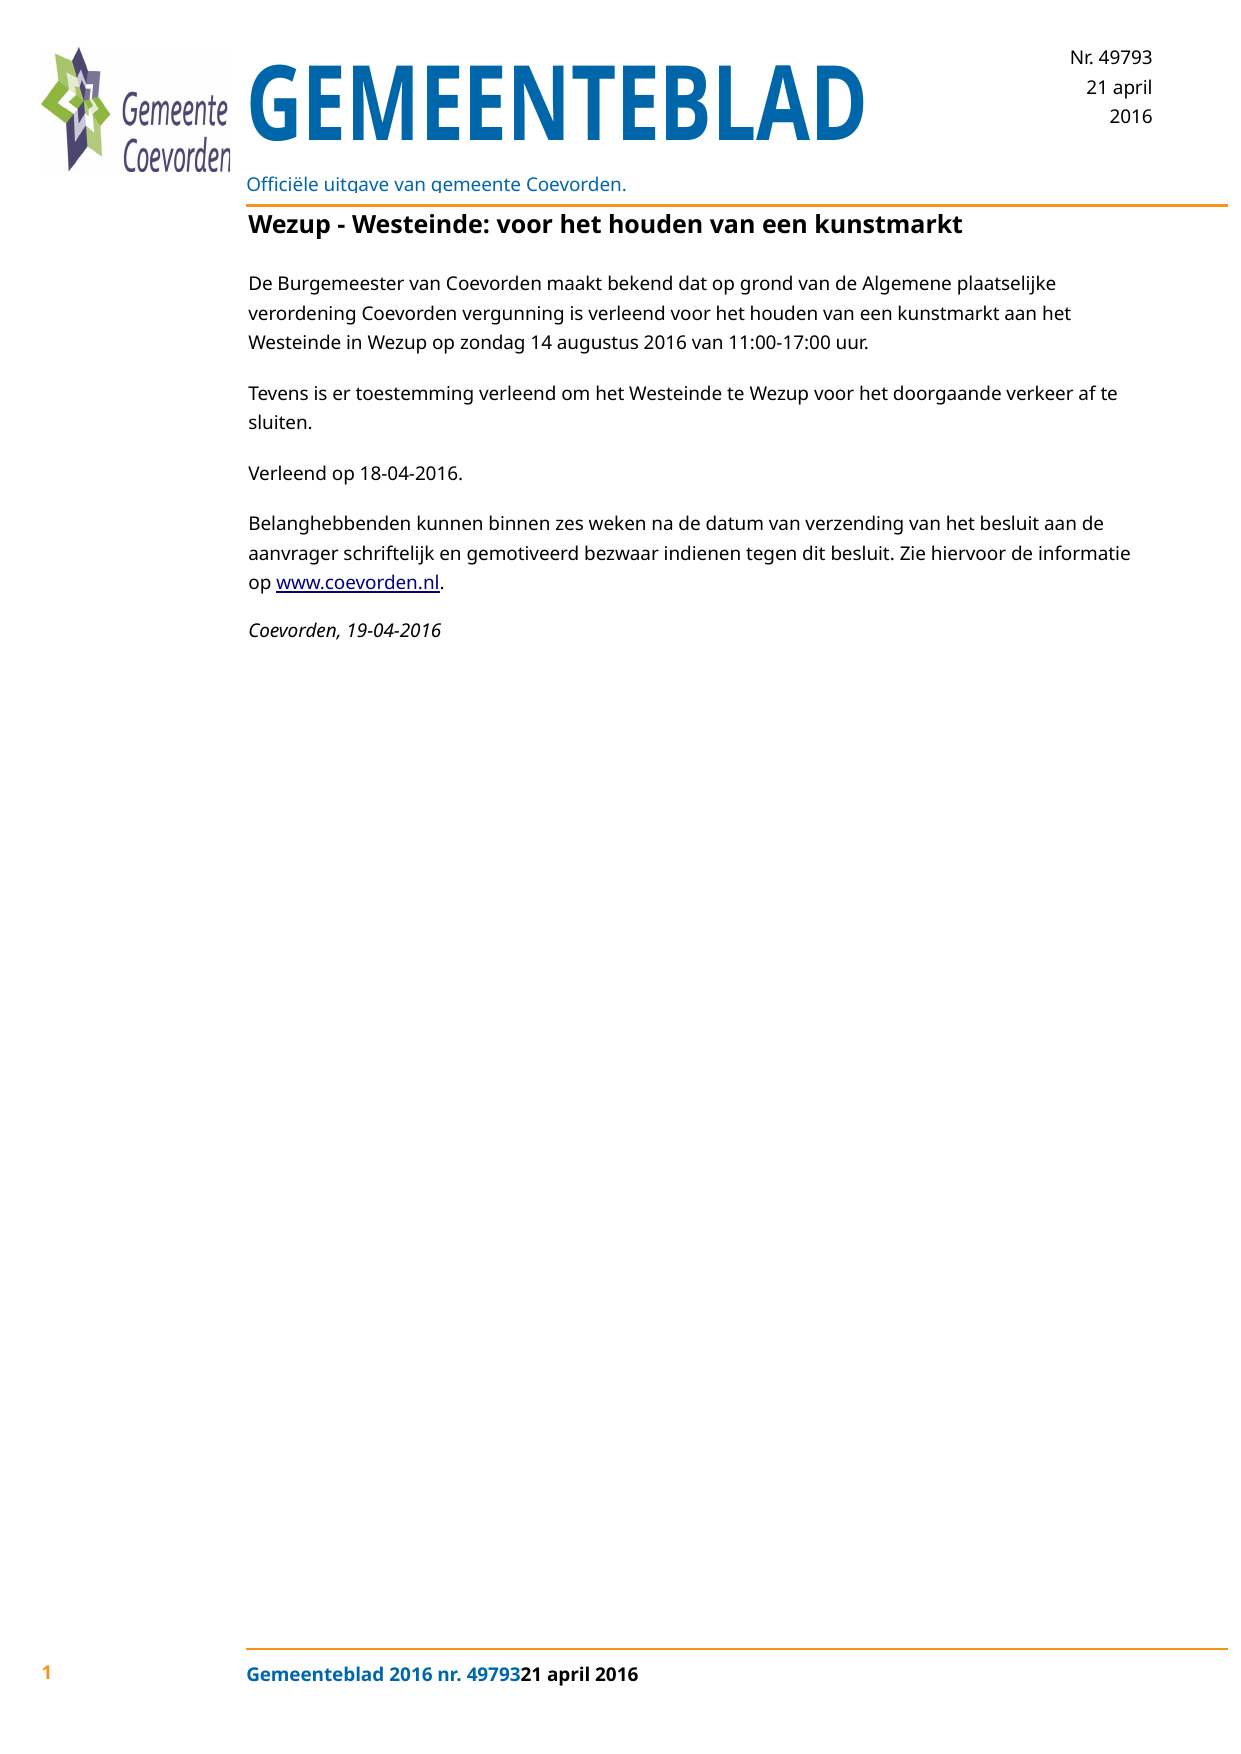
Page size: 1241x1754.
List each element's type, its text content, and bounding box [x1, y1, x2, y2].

text Belanghebbenden kunnen binnen zes weken na de datum van verzending van het besluit aan de aanvrager schriftelijk en gemotiveerd bezwaar indienen tegen dit besluit. Zie hiervoor de informatie op www.coevorden.nl. [248, 510, 1152, 595]
text Coevorden, 19-04-2016 [248, 617, 1152, 643]
text Wezup - Westeinde: voor het houden van een kunstmarkt [248, 207, 1152, 241]
text De Burgemeester van Coevorden maakt bekend dat op grond van de Algemene plaatselijke verordening Coevorden vergunning is verleend voor het houden van een kunstmarkt aan het Westeinde in Wezup op zondag 14 augustus 2016 van 11:00-17:00 uur. [248, 270, 1152, 355]
picture [41, 47, 231, 172]
text Verleend op 18-04-2016. [248, 460, 1152, 486]
text Tevens is er toestemming verleend om het Westeinde te Wezup voor het doorgaande verkeer af te sluiten. [248, 380, 1152, 435]
